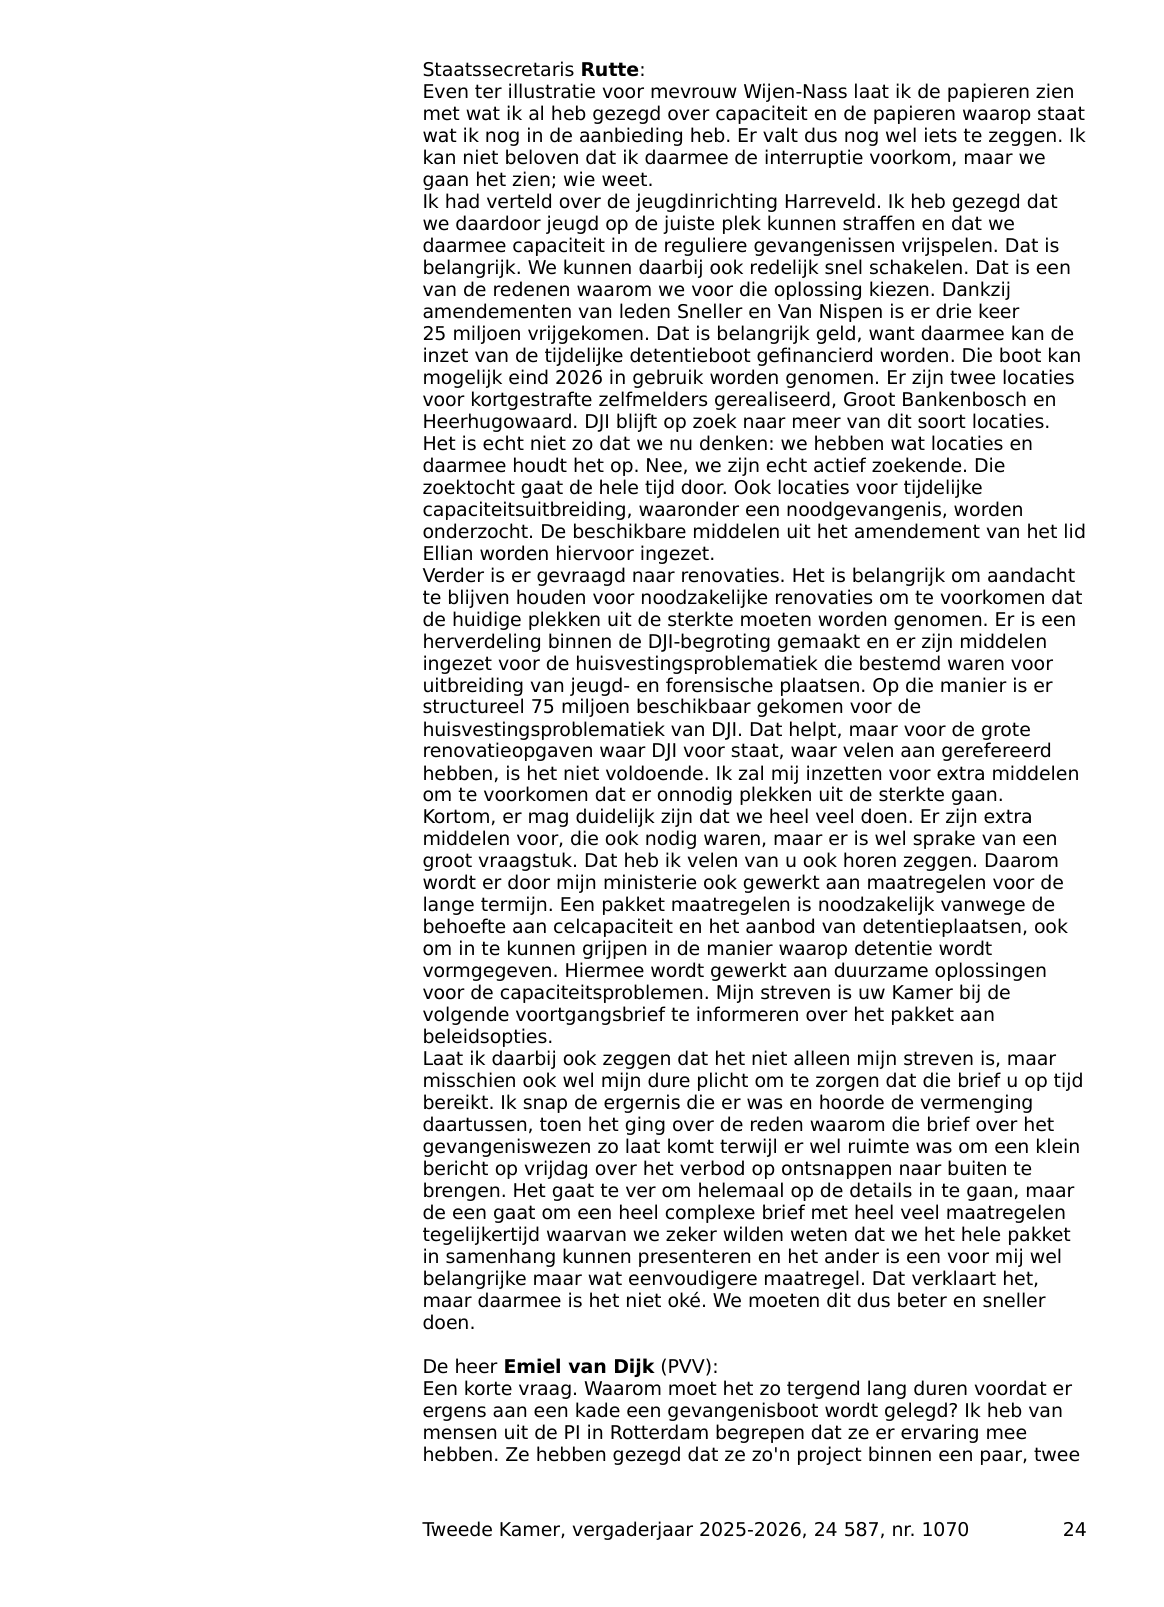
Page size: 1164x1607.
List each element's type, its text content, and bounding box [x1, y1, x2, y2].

text Verder is er gevraagd naar renovaties. Het is belangrijk om aandacht te blijven houden voor noodzakelijke renovaties om te voorkomen dat de huidige plekken uit de sterkte moeten worden genomen. Er is een herverdeling binnen de DJI-begroting gemaakt en er zijn middelen ingezet voor de huisvestingsproblematiek die bestemd waren voor uitbreiding van jeugd- en forensische plaatsen. Op die manier is er structureel 75 miljoen beschikbaar gekomen voor de huisvestingsproblematiek van DJI. Dat helpt, maar voor de grote renovatieopgaven waar DJI voor staat, waar velen aan gerefereerd hebben, is het niet voldoende. Ik zal mij inzetten voor extra middelen om te voorkomen dat er onnodig plekken uit de sterkte gaan. [422, 564, 1087, 806]
text Even ter illustratie voor mevrouw Wijen-Nass laat ik de papieren zien met wat ik al heb gezegd over capaciteit en de papieren waarop staat wat ik nog in de aanbieding heb. Er valt dus nog wel iets te zeggen. Ik kan niet beloven dat ik daarmee de interruptie voorkom, maar we gaan het zien; wie weet. [422, 81, 1087, 191]
text Staatssecretaris Rutte: [422, 59, 1087, 81]
text Laat ik daarbij ook zeggen dat het niet alleen mijn streven is, maar misschien ook wel mijn dure plicht om te zorgen dat die brief u op tijd bereikt. Ik snap de ergernis die er was en hoorde de vermenging daartussen, toen het ging over de reden waarom die brief over het gevangeniswezen zo laat komt terwijl er wel ruimte was om een klein bericht op vrijdag over het verbod op ontsnappen naar buiten te brengen. Het gaat te ver om helemaal op de details in te gaan, maar de een gaat om een heel complexe brief met heel veel maatregelen tegelijkertijd waarvan we zeker wilden weten dat we het hele pakket in samenhang kunnen presenteren en het ander is een voor mij wel belangrijke maar wat eenvoudigere maatregel. Dat verklaart het, maar daarmee is het niet oké. We moeten dit dus beter en sneller doen. [422, 1048, 1087, 1334]
text Ik had verteld over de jeugdinrichting Harreveld. Ik heb gezegd dat we daardoor jeugd op de juiste plek kunnen straffen en dat we daarmee capaciteit in de reguliere gevangenissen vrijspelen. Dat is belangrijk. We kunnen daarbij ook redelijk snel schakelen. Dat is een van de redenen waarom we voor die oplossing kiezen. Dankzij amendementen van leden Sneller en Van Nispen is er drie keer 25 miljoen vrijgekomen. Dat is belangrijk geld, want daarmee kan de inzet van de tijdelijke detentieboot gefinancierd worden. Die boot kan mogelijk eind 2026 in gebruik worden genomen. Er zijn twee locaties voor kortgestrafte zelfmelders gerealiseerd, Groot Bankenbosch en Heerhugowaard. DJI blijft op zoek naar meer van dit soort locaties. Het is echt niet zo dat we nu denken: we hebben wat locaties en daarmee houdt het op. Nee, we zijn echt actief zoekende. Die zoektocht gaat de hele tijd door. Ook locaties voor tijdelijke capaciteitsuitbreiding, waaronder een noodgevangenis, worden onderzocht. De beschikbare middelen uit het amendement van het lid Ellian worden hiervoor ingezet. [422, 191, 1087, 564]
text Kortom, er mag duidelijk zijn dat we heel veel doen. Er zijn extra middelen voor, die ook nodig waren, maar er is wel sprake van een groot vraagstuk. Dat heb ik velen van u ook horen zeggen. Daarom wordt er door mijn ministerie ook gewerkt aan maatregelen voor de lange termijn. Een pakket maatregelen is noodzakelijk vanwege de behoefte aan celcapaciteit en het aanbod van detentieplaatsen, ook om in te kunnen grijpen in de manier waarop detentie wordt vormgegeven. Hiermee wordt gewerkt aan duurzame oplossingen voor de capaciteitsproblemen. Mijn streven is uw Kamer bij de volgende voortgangsbrief te informeren over het pakket aan beleidsopties. [422, 806, 1087, 1048]
text Een korte vraag. Waarom moet het zo tergend lang duren voordat er ergens aan een kade een gevangenisboot wordt gelegd? Ik heb van mensen uit de PI in Rotterdam begrepen dat ze er ervaring mee hebben. Ze hebben gezegd dat ze zo'n project binnen een paar, twee [422, 1378, 1087, 1466]
text De heer Emiel van Dijk (PVV): [422, 1356, 1087, 1378]
